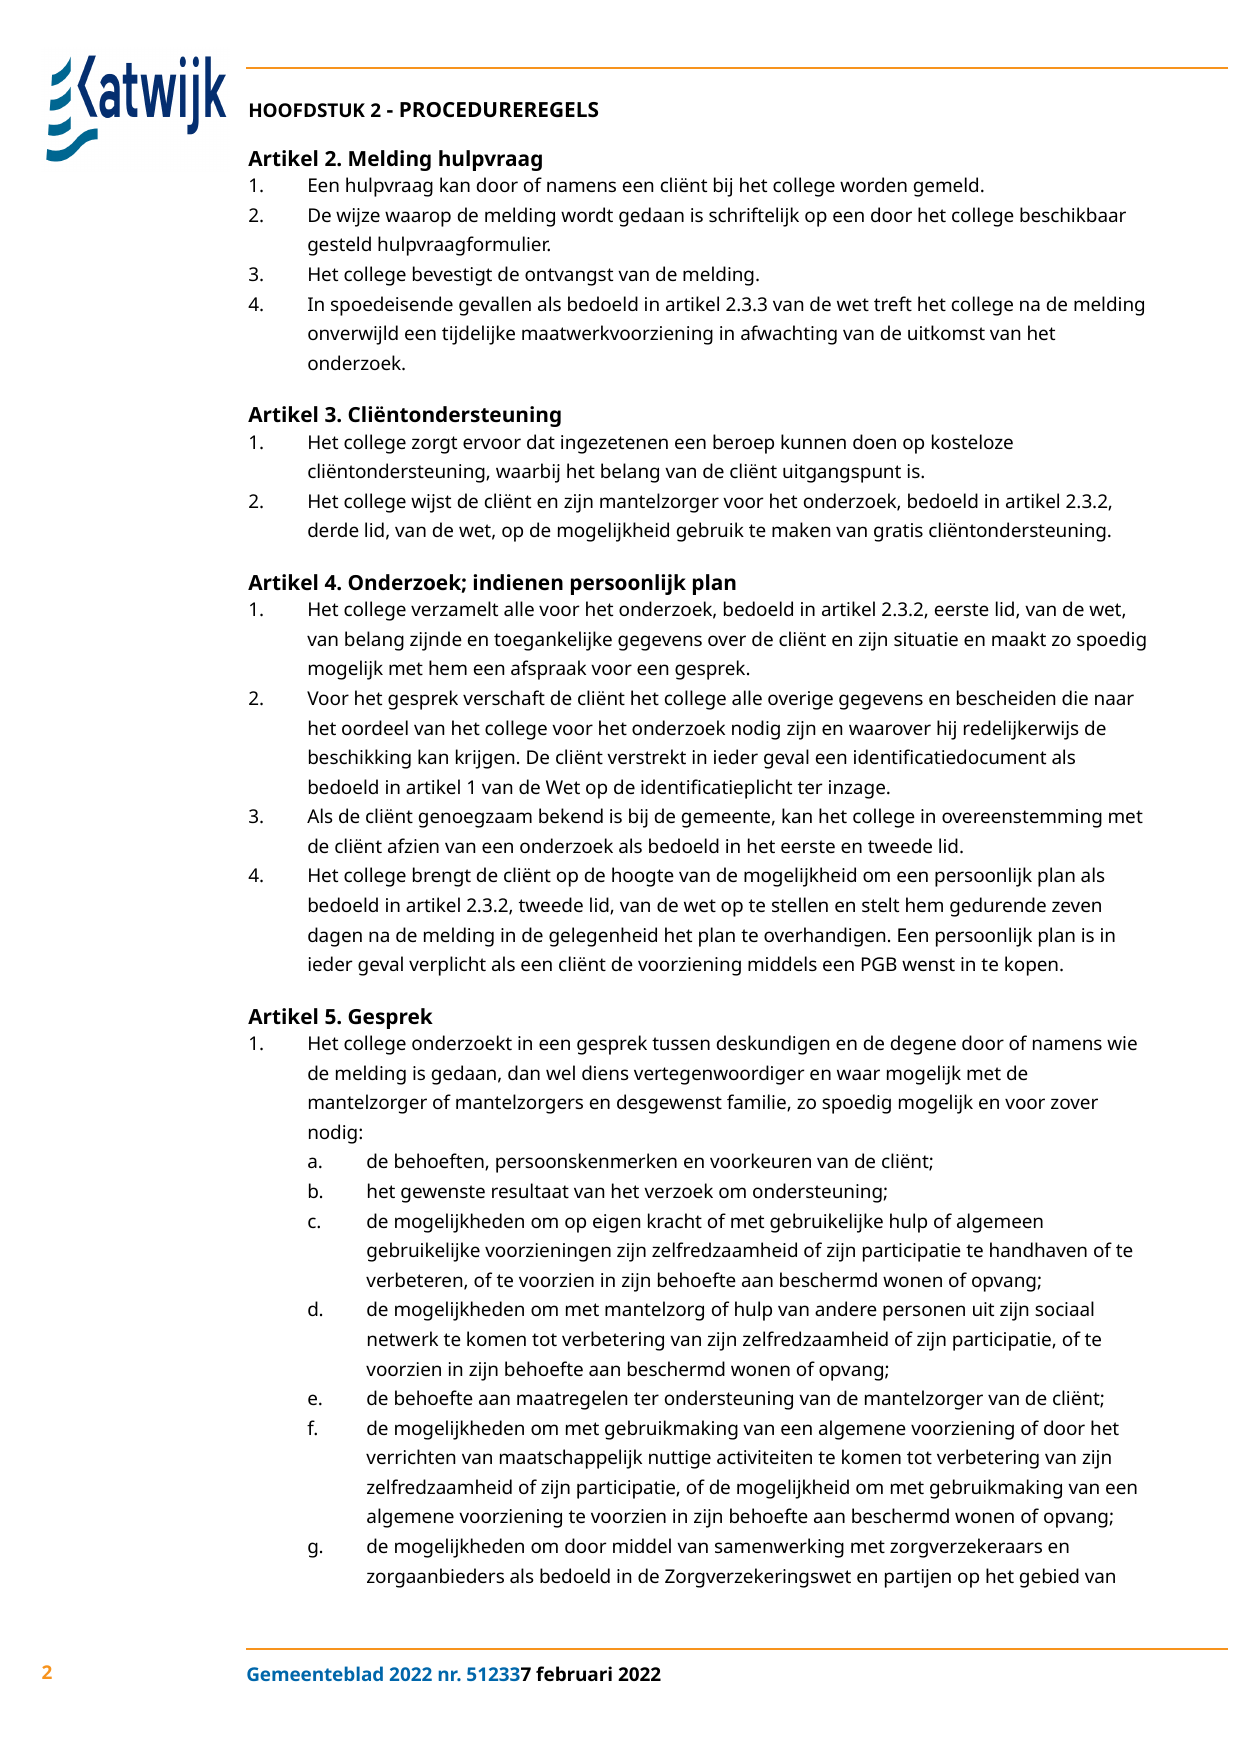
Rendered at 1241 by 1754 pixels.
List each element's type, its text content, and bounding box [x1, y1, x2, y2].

picture [41, 47, 231, 172]
list de mogelijkheden om op eigen kracht of met gebruikelijke hulp of algemeen gebruikelijke voorzieningen zijn zelfredzaamheid of zijn participatie te handhaven of te verbeteren, of te voorzien in zijn behoefte aan beschermd wonen of opvang; [307, 1208, 1152, 1293]
list de mogelijkheden om met mantelzorg of hulp van andere personen uit zijn sociaal netwerk te komen tot verbetering van zijn zelfredzaamheid of zijn participatie, of te voorzien in zijn behoefte aan beschermd wonen of opvang; [307, 1297, 1152, 1381]
list De wijze waarop de melding wordt gedaan is schriftelijk op een door het college beschikbaar gesteld hulpvraagformulier. [248, 202, 1152, 257]
list In spoedeisende gevallen als bedoeld in artikel 2.3.3 van de wet treft het college na de melding onverwijld een tijdelijke maatwerkvoorziening in afwachting van de uitkomst van het onderzoek. [248, 291, 1152, 376]
list Het college wijst de cliënt en zijn mantelzorger voor het onderzoek, bedoeld in artikel 2.3.2, derde lid, van de wet, op de mogelijkheid gebruik te maken van gratis cliëntondersteuning. [248, 488, 1152, 543]
list Voor het gesprek verschaft de cliënt het college alle overige gegevens en bescheiden die naar het oordeel van het college voor het onderzoek nodig zijn en waarover hij redelijkerwijs de beschikking kan krijgen. De cliënt verstrekt in ieder geval een identificatiedocument als bedoeld in artikel 1 van de Wet op de identificatieplicht ter inzage. [248, 685, 1152, 800]
list Een hulpvraag kan door of namens een cliënt bij het college worden gemeld. [248, 172, 1152, 198]
text Artikel 3. Cliëntondersteuning [248, 400, 1152, 429]
text HOOFDSTUK 2 - PROCEDUREREGELS [248, 95, 1152, 123]
list Het college bevestigt de ontvangst van de melding. [248, 261, 1152, 287]
list Het college verzamelt alle voor het onderzoek, bedoeld in artikel 2.3.2, eerste lid, van de wet, van belang zijnde en toegankelijke gegevens over de cliënt en zijn situatie en maakt zo spoedig mogelijk met hem een afspraak voor een gesprek. [248, 596, 1152, 681]
list Het college brengt de cliënt op de hoogte van de mogelijkheid om een persoonlijk plan als bedoeld in artikel 2.3.2, tweede lid, van de wet op te stellen en stelt hem gedurende zeven dagen na de melding in de gelegenheid het plan te overhandigen. Een persoonlijk plan is in ieder geval verplicht als een cliënt de voorziening middels een PGB wenst in te kopen. [248, 863, 1152, 977]
text Artikel 4. Onderzoek; indienen persoonlijk plan [248, 568, 1152, 596]
list het gewenste resultaat van het verzoek om ondersteuning; [307, 1178, 1152, 1204]
text Artikel 5. Gesprek [248, 1002, 1152, 1030]
list de behoefte aan maatregelen ter ondersteuning van de mantelzorger van de cliënt; [307, 1385, 1152, 1411]
text Artikel 2. Melding hulpvraag [248, 144, 1152, 172]
list de mogelijkheden om met gebruikmaking van een algemene voorziening of door het verrichten van maatschappelijk nuttige activiteiten te komen tot verbetering van zijn zelfredzaamheid of zijn participatie, of de mogelijkheid om met gebruikmaking van een algemene voorziening te voorzien in zijn behoefte aan beschermd wonen of opvang; [307, 1415, 1152, 1529]
list de mogelijkheden om door middel van samenwerking met zorgverzekeraars en zorgaanbieders als bedoeld in de Zorgverzekeringswet en partijen op het gebied van [307, 1533, 1152, 1588]
list Het college zorgt ervoor dat ingezetenen een beroep kunnen doen op kosteloze cliëntondersteuning, waarbij het belang van de cliënt uitgangspunt is. [248, 429, 1152, 484]
list Als de cliënt genoegzaam bekend is bij de gemeente, kan het college in overeenstemming met de cliënt afzien van een onderzoek als bedoeld in het eerste en tweede lid. [248, 803, 1152, 859]
list de behoeften, persoonskenmerken en voorkeuren van de cliënt; [307, 1149, 1152, 1174]
list Het college onderzoekt in een gesprek tussen deskundigen en de degene door of namens wie de melding is gedaan, dan wel diens vertegenwoordiger en waar mogelijk met de mantelzorger of mantelzorgers en desgewenst familie, zo spoedig mogelijk en voor zover nodig: [248, 1030, 1152, 1145]
